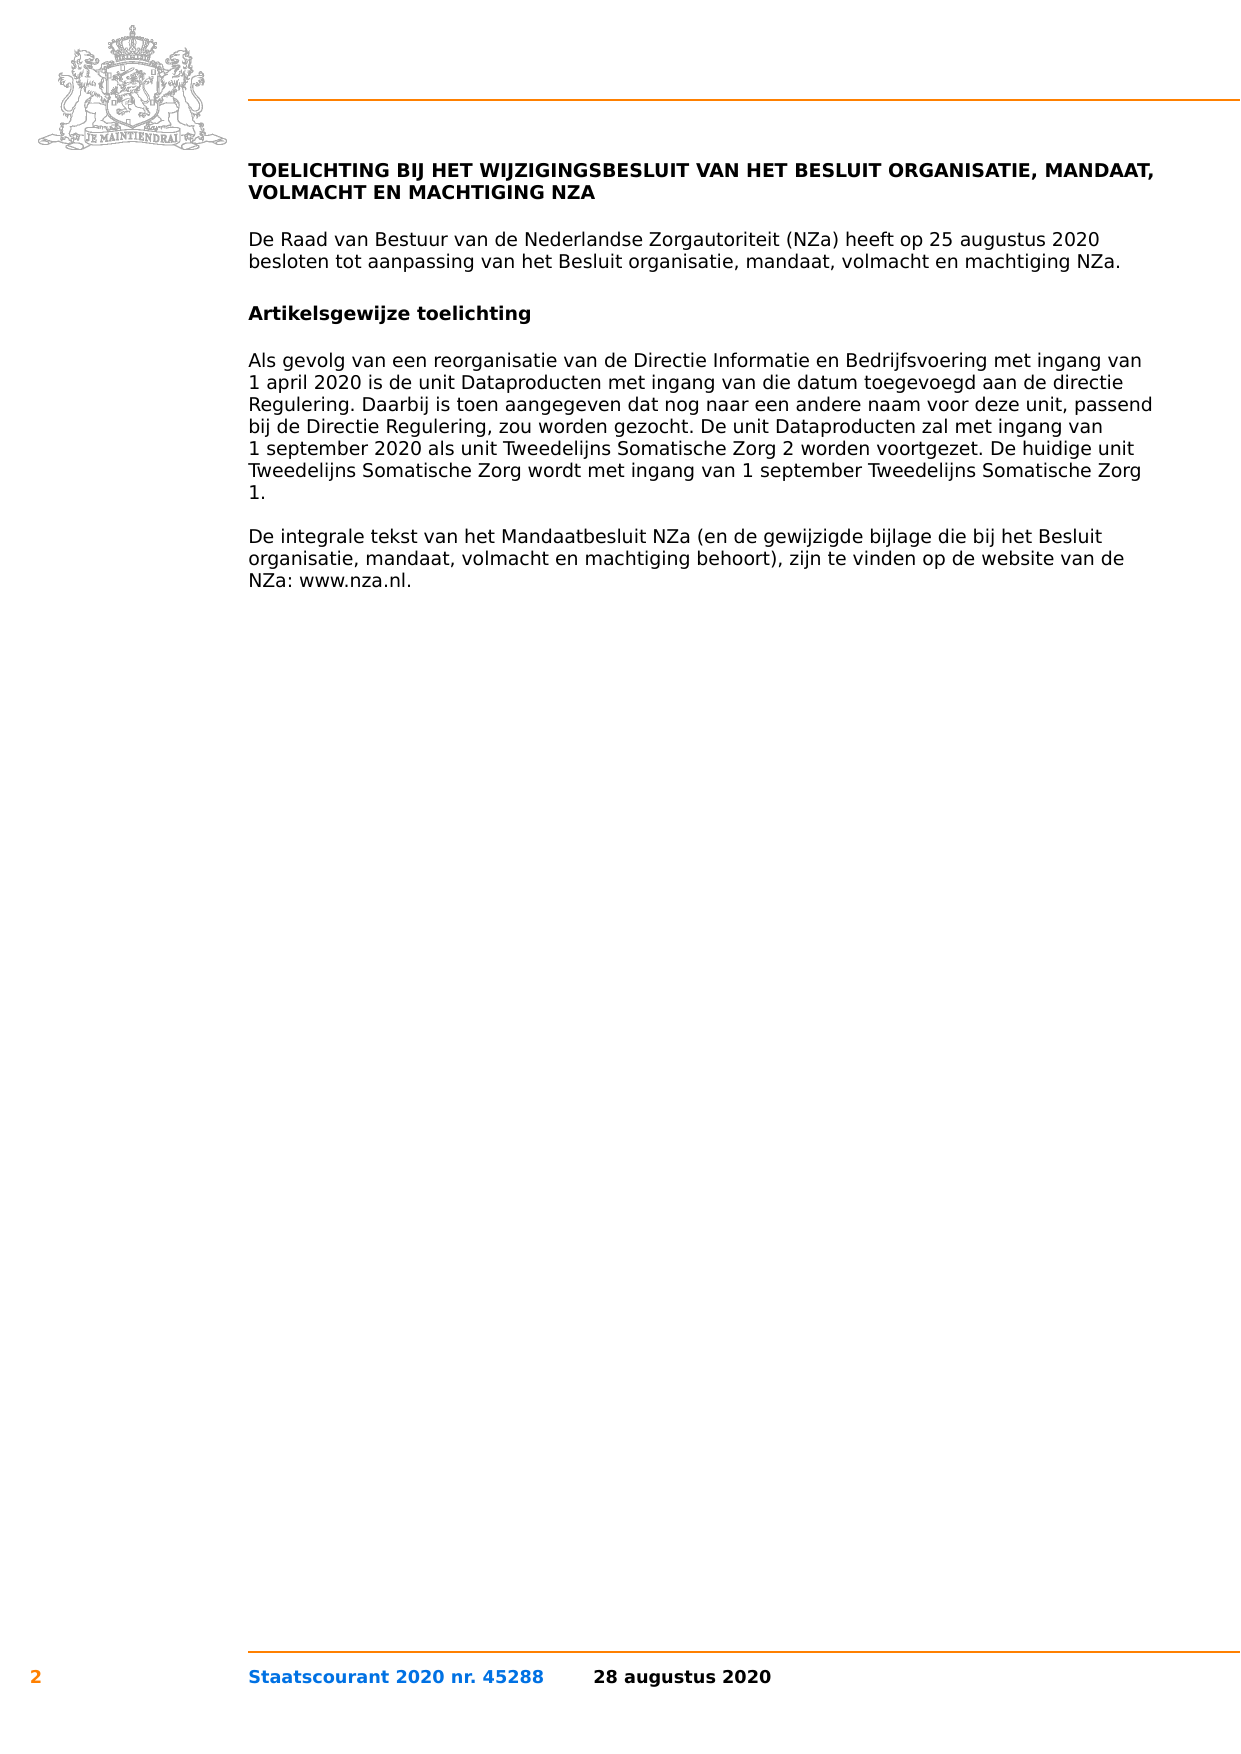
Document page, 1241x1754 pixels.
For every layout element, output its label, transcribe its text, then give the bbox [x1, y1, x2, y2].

text Als gevolg van een reorganisatie van de Directie Informatie en Bedrijfsvoering met ingang van 1 april 2020 is de unit Dataproducten met ingang van die datum toegevoegd aan de directie Regulering. Daarbij is toen aangegeven dat nog naar een andere naam voor deze unit, passend bij de Directie Regulering, zou worden gezocht. De unit Dataproducten zal met ingang van 1 september 2020 als unit Tweedelijns Somatische Zorg 2 worden voortgezet. De huidige unit Tweedelijns Somatische Zorg wordt met ingang van 1 september Tweedelijns Somatische Zorg 1. [248, 350, 1163, 504]
text De Raad van Bestuur van de Nederlandse Zorgautoriteit (NZa) heeft op 25 augustus 2020 besloten tot aanpassing van het Besluit organisatie, mandaat, volmacht en machtiging NZa. [248, 229, 1163, 273]
text De integrale tekst van het Mandaatbesluit NZa (en de gewijzigde bijlage die bij het Besluit organisatie, mandaat, volmacht en machtiging behoort), zijn te vinden op de website van de NZa: www.nza.nl. [248, 526, 1163, 591]
picture [38, 25, 227, 150]
subtitle Artikelsgewijze toelichting [248, 303, 1163, 325]
subtitle TOELICHTING BIJ HET WIJZIGINGSBESLUIT VAN HET BESLUIT ORGANISATIE, MANDAAT, VOLMACHT EN MACHTIGING NZA [248, 160, 1163, 204]
